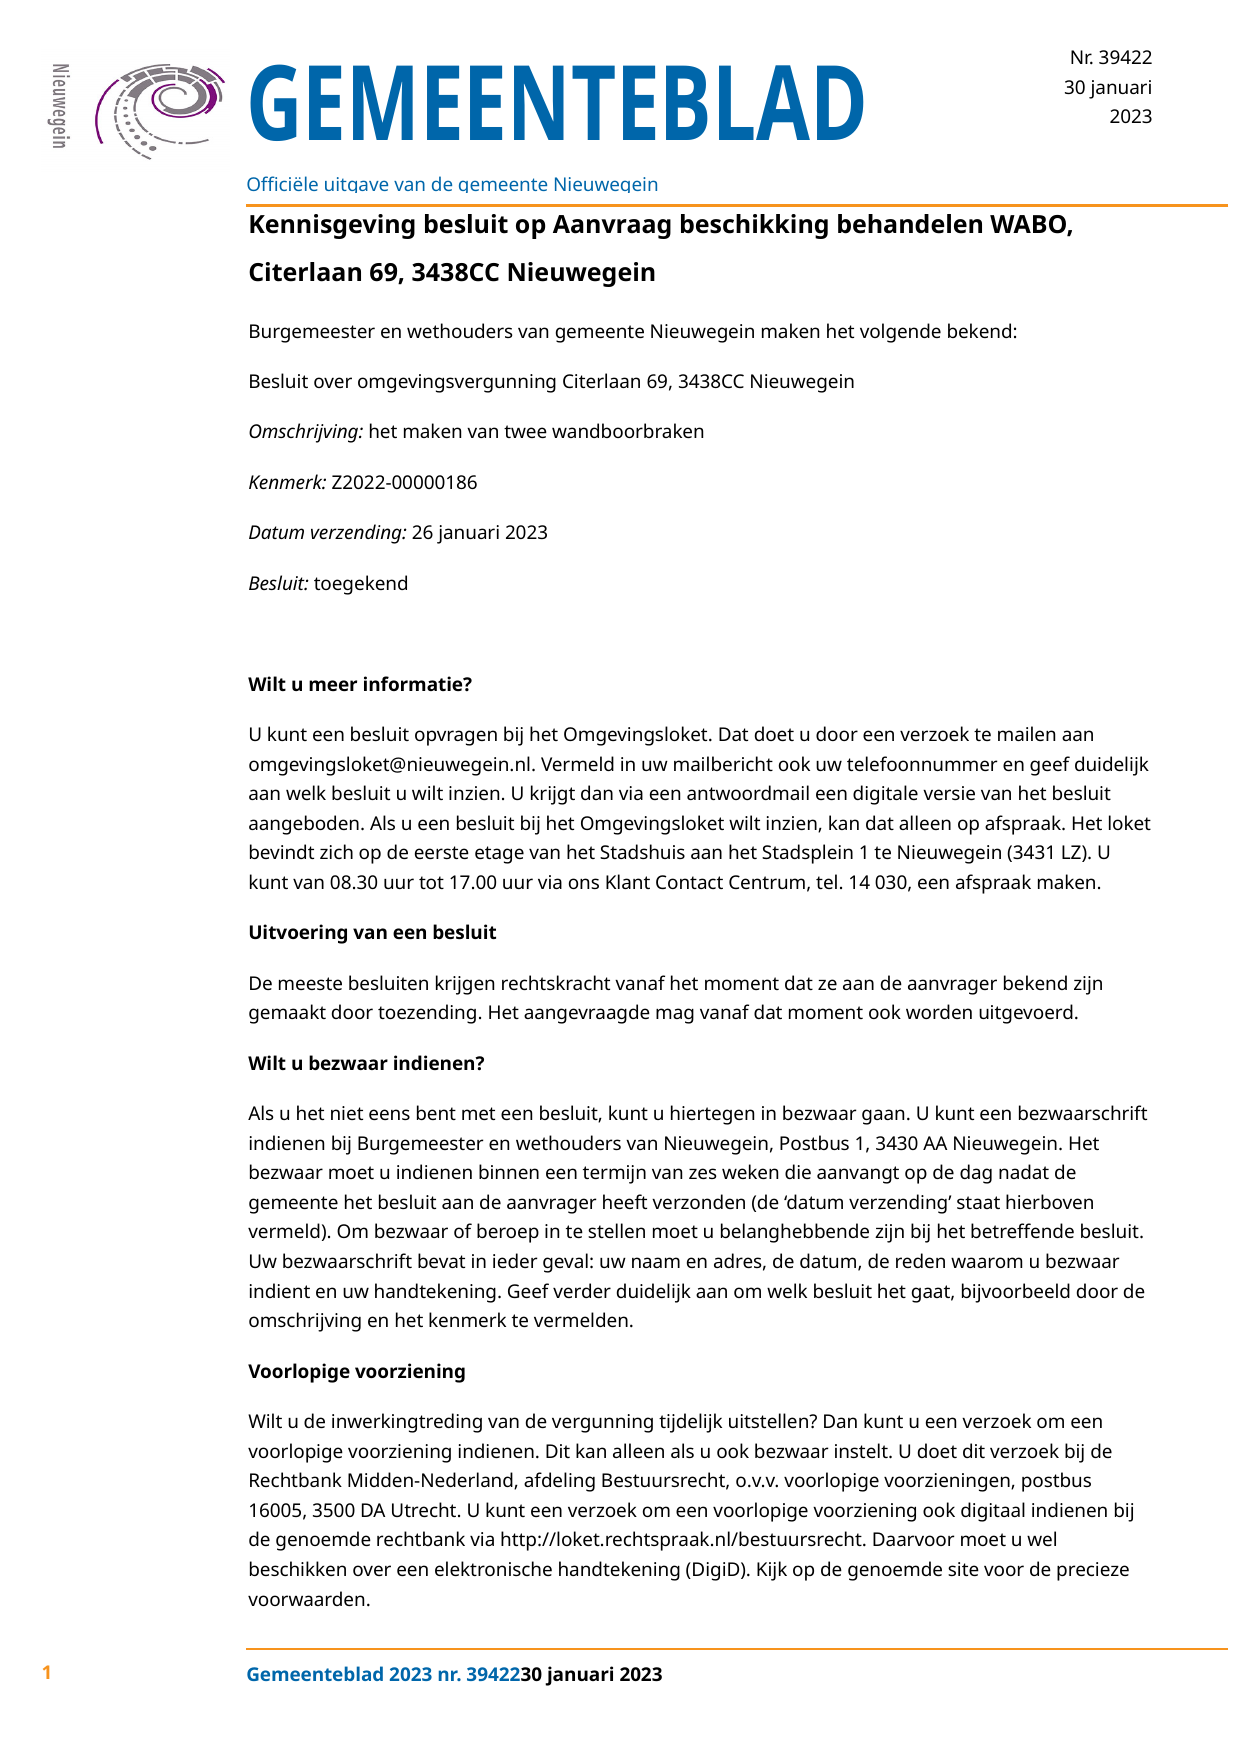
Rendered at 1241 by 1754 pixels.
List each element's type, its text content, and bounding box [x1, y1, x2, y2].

text U kunt een besluit opvragen bij het Omgevingsloket. Dat doet u door een verzoek te mailen aan omgevingsloket@nieuwegein.nl. Vermeld in uw mailbericht ook uw telefoonnummer en geef duidelijk aan welk besluit u wilt inzien. U krijgt dan via een antwoordmail een digitale versie van het besluit aangeboden. Als u een besluit bij het Omgevingsloket wilt inzien, kan dat alleen op afspraak. Het loket bevindt zich op de eerste etage van het Stadshuis aan het Stadsplein 1 te Nieuwegein (3431 LZ). U kunt van 08.30 uur tot 17.00 uur via ons Klant Contact Centrum, tel. 14 030, een afspraak maken. [248, 721, 1152, 895]
text Kennisgeving besluit op Aanvraag beschikking behandelen WABO, Citerlaan 69, 3438CC Nieuwegein [248, 207, 1152, 288]
picture [41, 47, 231, 172]
text Besluit over omgevingsvergunning Citerlaan 69, 3438CC Nieuwegein [248, 368, 1152, 394]
text Wilt u meer informatie? [248, 671, 1152, 697]
text Kenmerk: Z2022-00000186 [248, 469, 1152, 495]
text Besluit: toegekend [248, 570, 1152, 596]
text De meeste besluiten krijgen rechtskracht vanaf het moment dat ze aan de aanvrager bekend zijn gemaakt door toezending. Het aangevraagde mag vanaf dat moment ook worden uitgevoerd. [248, 970, 1152, 1025]
text Burgemeester en wethouders van gemeente Nieuwegein maken het volgende bekend: [248, 318, 1152, 344]
text Wilt u bezwaar indienen? [248, 1050, 1152, 1076]
text Als u het niet eens bent met een besluit, kunt u hiertegen in bezwaar gaan. U kunt een bezwaarschrift indienen bij Burgemeester en wethouders van Nieuwegein, Postbus 1, 3430 AA Nieuwegein. Het bezwaar moet u indienen binnen een termijn van zes weken die aanvangt op de dag nadat de gemeente het besluit aan de aanvrager heeft verzonden (de ‘datum verzending’ staat hierboven vermeld). Om bezwaar of beroep in te stellen moet u belanghebbende zijn bij het betreffende besluit. Uw bezwaarschrift bevat in ieder geval: uw naam en adres, de datum, de reden waarom u bezwaar indient en uw handtekening. Geef verder duidelijk aan om welk besluit het gaat, bijvoorbeeld door de omschrijving en het kenmerk te vermelden. [248, 1100, 1152, 1333]
text Omschrijving: het maken van twee wandboorbraken [248, 419, 1152, 444]
text Uitvoering van een besluit [248, 919, 1152, 945]
text Wilt u de inwerkingtreding van de vergunning tijdelijk uitstellen? Dan kunt u een verzoek om een voorlopige voorziening indienen. Dit kan alleen als u ook bezwaar instelt. U doet dit verzoek bij de Rechtbank Midden-Nederland, afdeling Bestuursrecht, o.v.v. voorlopige voorzieningen, postbus 16005, 3500 DA Utrecht. U kunt een verzoek om een voorlopige voorziening ook digitaal indienen bij de genoemde rechtbank via http://loket.rechtspraak.nl/bestuursrecht. Daarvoor moet u wel beschikken over een elektronische handtekening (DigiD). Kijk op de genoemde site voor de precieze voorwaarden. [248, 1408, 1152, 1612]
text Voorlopige voorziening [248, 1358, 1152, 1384]
text Datum verzending: 26 januari 2023 [248, 519, 1152, 545]
